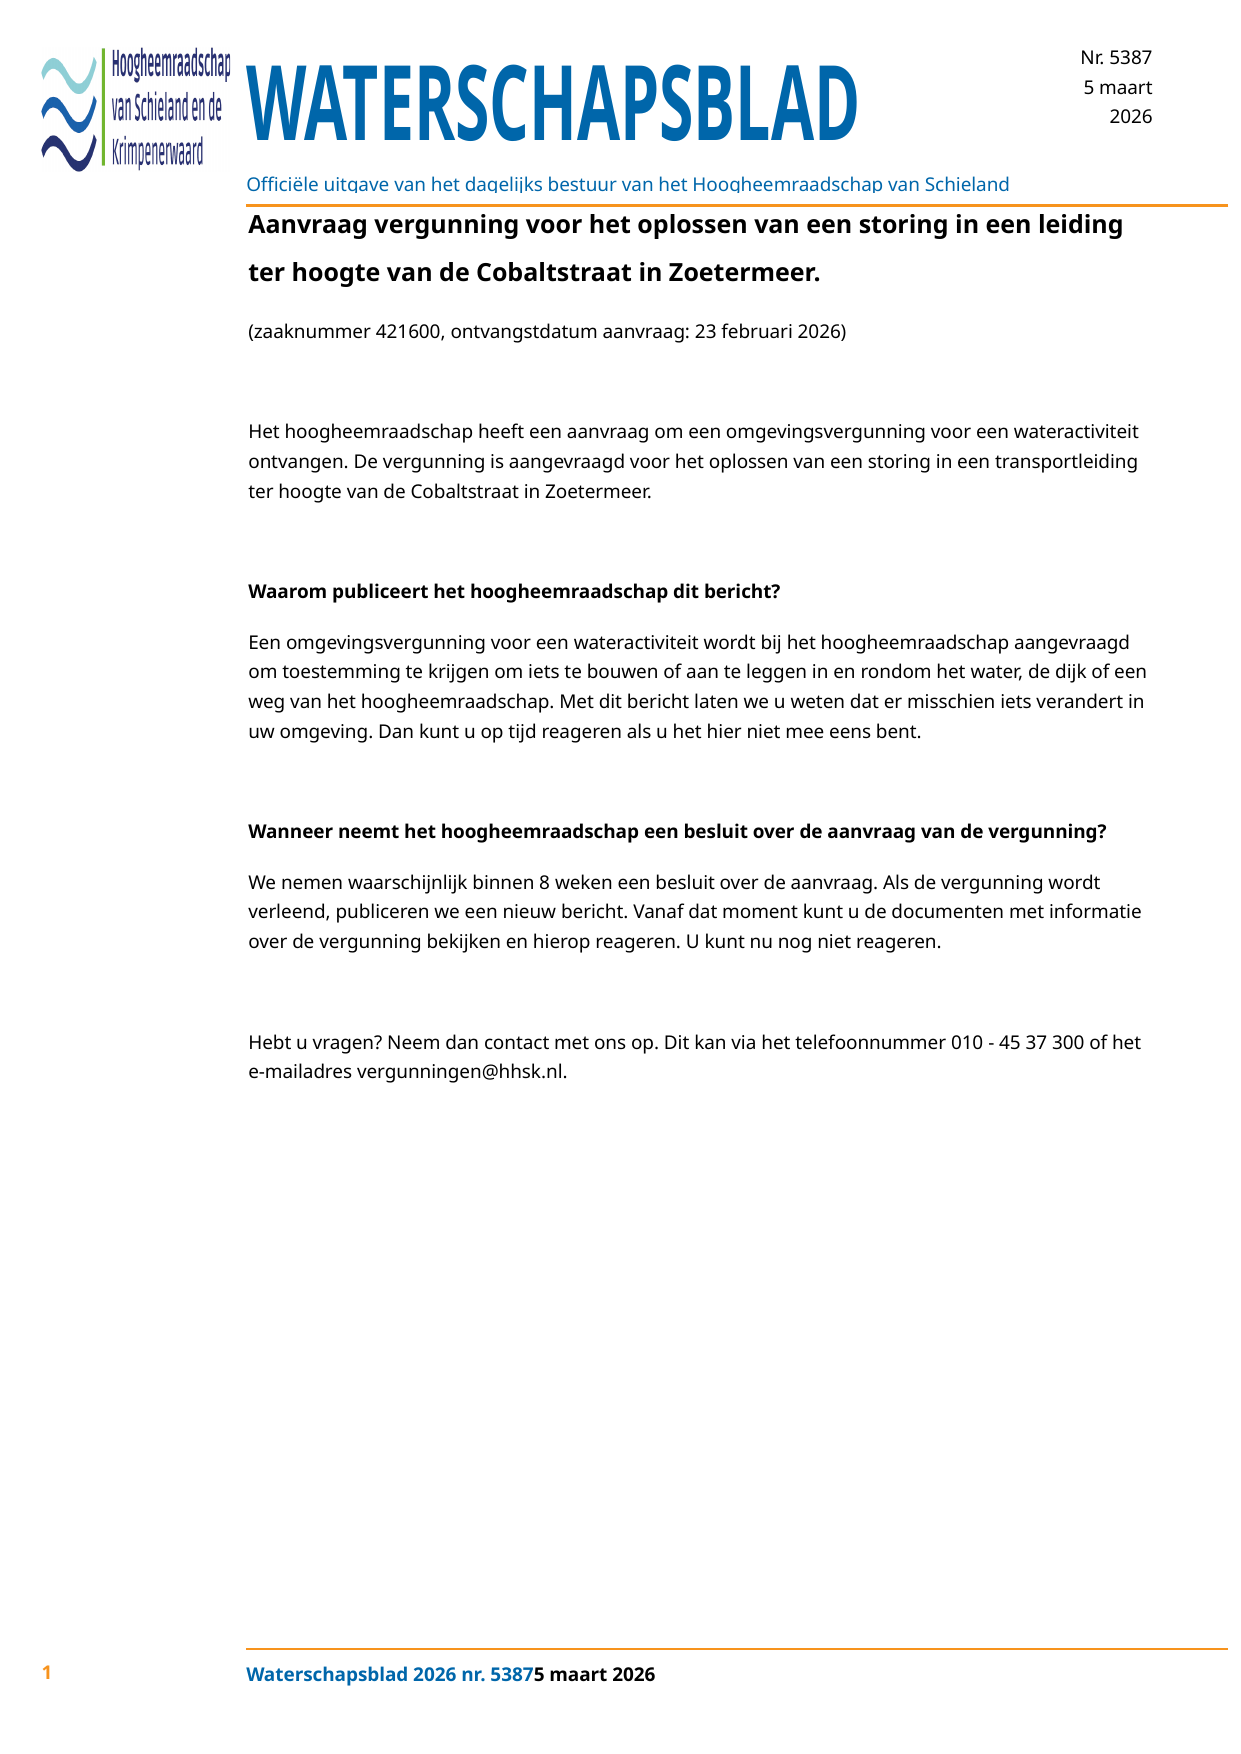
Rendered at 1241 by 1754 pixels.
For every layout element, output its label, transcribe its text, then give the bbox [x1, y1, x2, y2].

text Wanneer neemt het hoogheemraadschap een besluit over de aanvraag van de vergunning? [248, 819, 1152, 844]
text Hebt u vragen? Neem dan contact met ons op. Dit kan via het telefoonnummer 010 - 45 37 300 of het e-mailadres vergunningen@hhsk.nl. [248, 1029, 1152, 1084]
text Waarom publiceert het hoogheemraadschap dit bericht? [248, 579, 1152, 604]
picture [41, 47, 231, 172]
text Aanvraag vergunning voor het oplossen van een storing in een leiding ter hoogte van de Cobaltstraat in Zoetermeer. [248, 207, 1152, 288]
text (zaaknummer 421600, ontvangstdatum aanvraag: 23 februari 2026) [248, 318, 1152, 344]
text We nemen waarschijnlijk binnen 8 weken een besluit over de aanvraag. Als de vergunning wordt verleend, publiceren we een nieuw bericht. Vanaf dat moment kunt u de documenten met informatie over de vergunning bekijken en hierop reageren. U kunt nu nog niet reageren. [248, 869, 1152, 954]
text Het hoogheemraadschap heeft een aanvraag om een omgevingsvergunning voor een wateractiviteit ontvangen. De vergunning is aangevraagd voor het oplossen van een storing in een transportleiding ter hoogte van de Cobaltstraat in Zoetermeer. [248, 419, 1152, 504]
text Een omgevingsvergunning voor een wateractiviteit wordt bij het hoogheemraadschap aangevraagd om toestemming te krijgen om iets te bouwen of aan te leggen in en rondom het water, de dijk of een weg van het hoogheemraadschap. Met dit bericht laten we u weten dat er misschien iets verandert in uw omgeving. Dan kunt u op tijd reageren als u het hier niet mee eens bent. [248, 629, 1152, 744]
